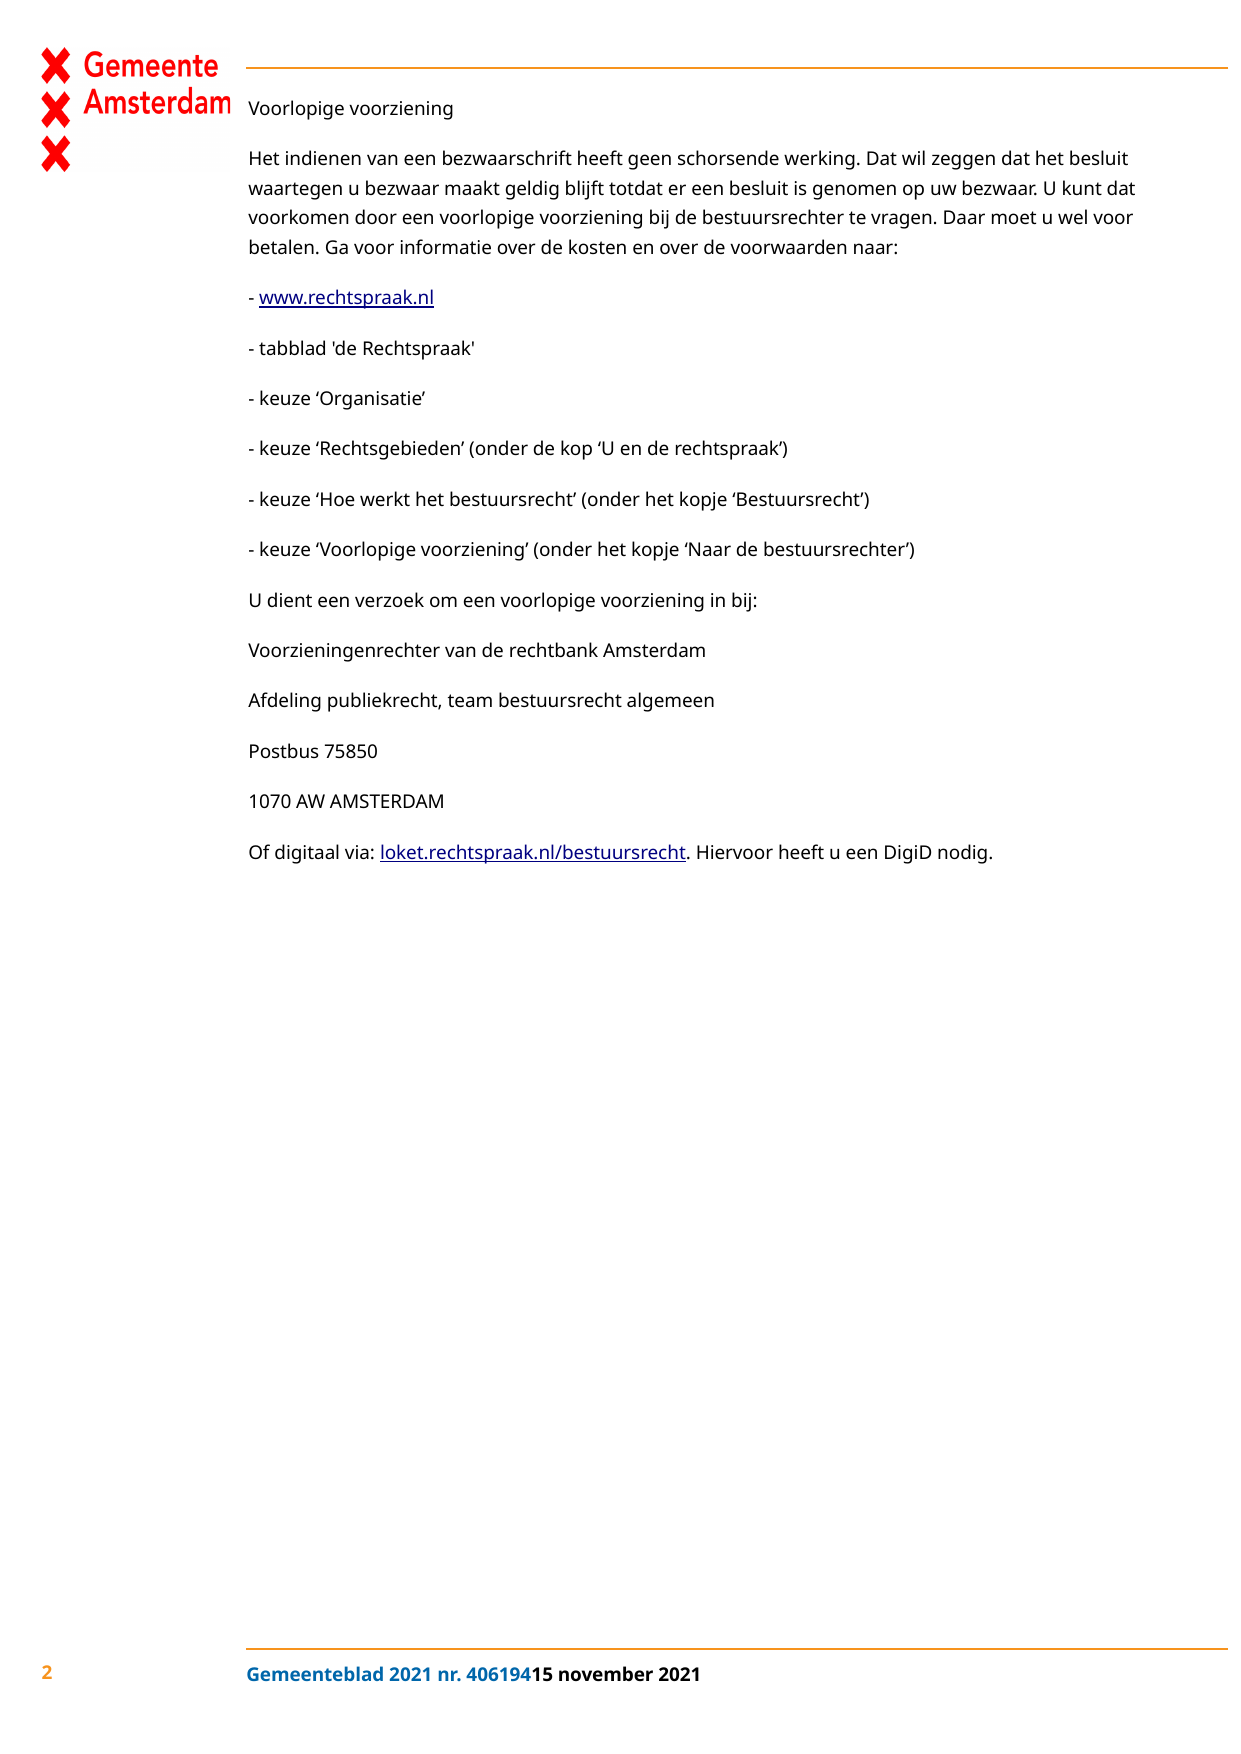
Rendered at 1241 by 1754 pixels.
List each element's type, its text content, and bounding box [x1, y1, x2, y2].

text Het indienen van een bezwaarschrift heeft geen schorsende werking. Dat wil zeggen dat het besluit waartegen u bezwaar maakt geldig blijft totdat er een besluit is genomen op uw bezwaar. U kunt dat voorkomen door een voorlopige voorziening bij de bestuursrechter te vragen. Daar moet u wel voor betalen. Ga voor informatie over de kosten en over de voorwaarden naar: [248, 145, 1152, 260]
text U dient een verzoek om een voorlopige voorziening in bij: [248, 587, 1152, 613]
text Voorzieningenrechter van de rechtbank Amsterdam [248, 637, 1152, 663]
text Of digitaal via: loket.rechtspraak.nl/bestuursrecht. Hiervoor heeft u een DigiD nodig. [248, 839, 1152, 865]
text 1070 AW AMSTERDAM [248, 788, 1152, 814]
text Voorlopige voorziening [248, 95, 1152, 121]
text - keuze ‘Rechtsgebieden’ (onder de kop ‘U en de rechtspraak’) [248, 436, 1152, 461]
text Afdeling publiekrecht, team bestuursrecht algemeen [248, 688, 1152, 713]
text - keuze ‘Voorlopige voorziening’ (onder het kopje ‘Naar de bestuursrechter’) [248, 536, 1152, 562]
text - keuze ‘Organisatie’ [248, 385, 1152, 411]
text Postbus 75850 [248, 738, 1152, 764]
picture [41, 47, 231, 172]
text - www.rechtspraak.nl [248, 284, 1152, 310]
text - tabblad 'de Rechtspraak' [248, 335, 1152, 361]
text - keuze ‘Hoe werkt het bestuursrecht’ (onder het kopje ‘Bestuursrecht’) [248, 486, 1152, 512]
